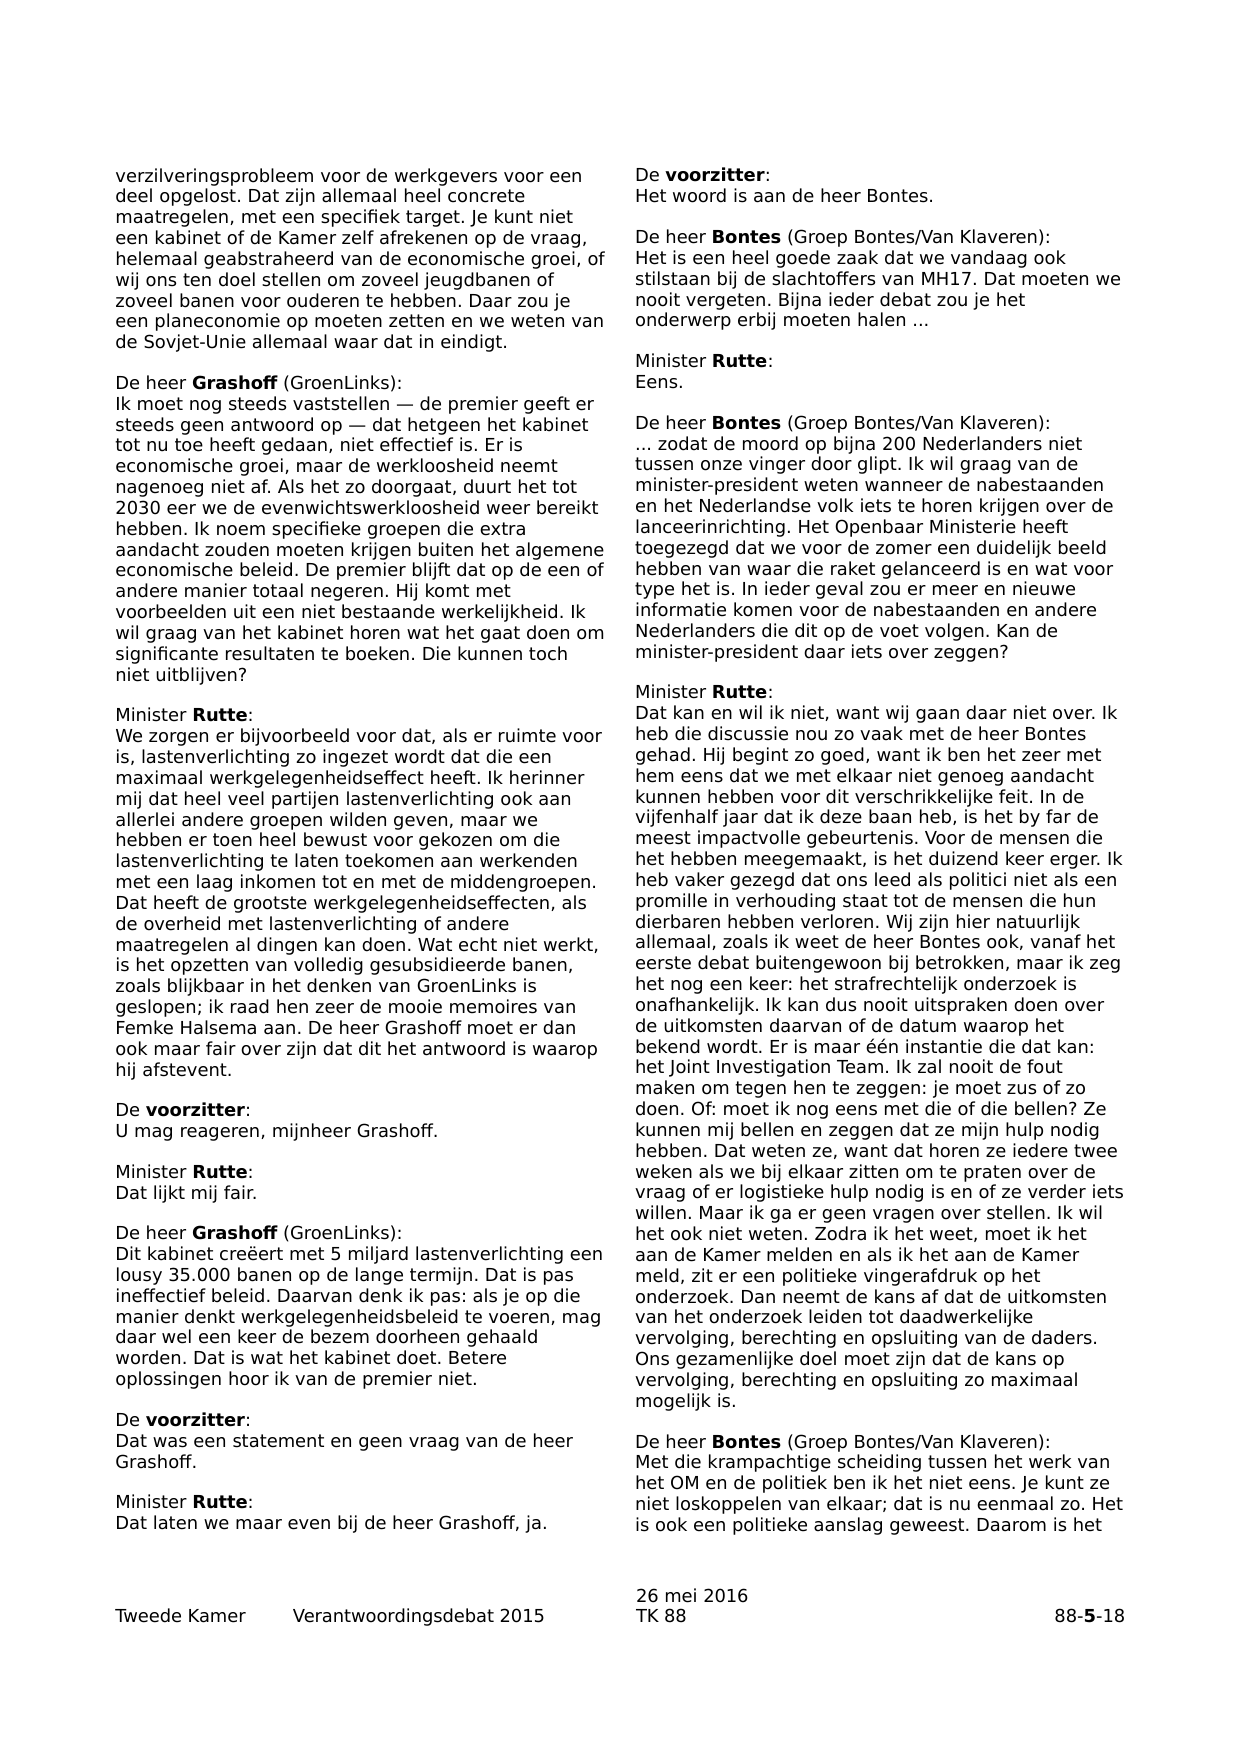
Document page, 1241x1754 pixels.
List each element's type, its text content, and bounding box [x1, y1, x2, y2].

text Minister Rutte: [635, 351, 1125, 372]
text De voorzitter: [115, 1100, 605, 1121]
text Ik moet nog steeds vaststellen — de premier geeft er steeds geen antwoord op — dat hetgeen het kabinet tot nu toe heeft gedaan, niet effectief is. Er is economische groei, maar de werkloosheid neemt nagenoeg niet af. Als het zo doorgaat, duurt het tot 2030 eer we de evenwichtswerkloosheid weer bereikt hebben. Ik noem specifieke groepen die extra aandacht zouden moeten krijgen buiten het algemene economische beleid. De premier blijft dat op de een of andere manier totaal negeren. Hij komt met voorbeelden uit een niet bestaande werkelijkheid. Ik wil graag van het kabinet horen wat het gaat doen om significante resultaten te boeken. Die kunnen toch niet uitblijven? [115, 393, 605, 685]
text U mag reageren, mijnheer Grashoff. [115, 1121, 605, 1142]
text De heer Bontes (Groep Bontes/Van Klaveren): [635, 1431, 1125, 1452]
text Minister Rutte: [115, 1162, 605, 1182]
text Minister Rutte: [115, 1492, 605, 1513]
text Dat lijkt mij fair. [115, 1182, 605, 1203]
text Het is een heel goede zaak dat we vandaag ook stilstaan bij de slachtoffers van MH17. Dat moeten we nooit vergeten. Bijna ieder debat zou je het onderwerp erbij moeten halen ... [635, 248, 1125, 331]
text verzilveringsprobleem voor de werkgevers voor een deel opgelost. Dat zijn allemaal heel concrete maatregelen, met een specifiek target. Je kunt niet een kabinet of de Kamer zelf afrekenen op de vraag, helemaal geabstraheerd van de economische groei, of wij ons ten doel stellen om zoveel jeugdbanen of zoveel banen voor ouderen te hebben. Daar zou je een planeconomie op moeten zetten en we weten van de Sovjet-Unie allemaal waar dat in eindigt. [115, 165, 605, 353]
text Minister Rutte: [635, 682, 1125, 703]
text Dat laten we maar even bij de heer Grashoff, ja. [115, 1513, 605, 1534]
text Dit kabinet creëert met 5 miljard lastenverlichting een lousy 35.000 banen op de lange termijn. Dat is pas ineffectief beleid. Daarvan denk ik pas: als je op die manier denkt werkgelegenheidsbeleid te voeren, mag daar wel een keer de bezem doorheen gehaald worden. Dat is wat het kabinet doet. Betere oplossingen hoor ik van de premier niet. [115, 1244, 605, 1390]
text De heer Bontes (Groep Bontes/Van Klaveren): [635, 227, 1125, 248]
text Minister Rutte: [115, 705, 605, 726]
text De voorzitter: [635, 165, 1125, 186]
text De heer Grashoff (GroenLinks): [115, 1223, 605, 1244]
text Dat was een statement en geen vraag van de heer Grashoff. [115, 1431, 605, 1472]
text Met die krampachtige scheiding tussen het werk van het OM en de politiek ben ik het niet eens. Je kunt ze niet loskoppelen van elkaar; dat is nu eenmaal zo. Het is ook een politieke aanslag geweest. Daarom is het [635, 1452, 1125, 1536]
text Dat kan en wil ik niet, want wij gaan daar niet over. Ik heb die discussie nou zo vaak met de heer Bontes gehad. Hij begint zo goed, want ik ben het zeer met hem eens dat we met elkaar niet genoeg aandacht kunnen hebben voor dit verschrikkelijke feit. In de vijfenhalf jaar dat ik deze baan heb, is het by far de meest impactvolle gebeurtenis. Voor de mensen die het hebben meegemaakt, is het duizend keer erger. Ik heb vaker gezegd dat ons leed als politici niet als een promille in verhouding staat tot de mensen die hun dierbaren hebben verloren. Wij zijn hier natuurlijk allemaal, zoals ik weet de heer Bontes ook, vanaf het eerste debat buitengewoon bij betrokken, maar ik zeg het nog een keer: het strafrechtelijk onderzoek is onafhankelijk. Ik kan dus nooit uitspraken doen over de uitkomsten daarvan of de datum waarop het bekend wordt. Er is maar één instantie die dat kan: het Joint Investigation Team. Ik zal nooit de fout maken om tegen hen te zeggen: je moet zus of zo doen. Of: moet ik nog eens met die of die bellen? Ze kunnen mij bellen en zeggen dat ze mijn hulp nodig hebben. Dat weten ze, want dat horen ze iedere twee weken als we bij elkaar zitten om te praten over de vraag of er logistieke hulp nodig is en of ze verder iets willen. Maar ik ga er geen vragen over stellen. Ik wil het ook niet weten. Zodra ik het weet, moet ik het aan de Kamer melden en als ik het aan de Kamer meld, zit er een politieke vingerafdruk op het onderzoek. Dan neemt de kans af dat de uitkomsten van het onderzoek leiden tot daadwerkelijke vervolging, berechting en opsluiting van de daders. Ons gezamenlijke doel moet zijn dat de kans op vervolging, berechting en opsluiting zo maximaal mogelijk is. [635, 703, 1125, 1411]
text De heer Grashoff (GroenLinks): [115, 373, 605, 393]
text Het woord is aan de heer Bontes. [635, 186, 1125, 207]
text Eens. [635, 372, 1125, 392]
text De heer Bontes (Groep Bontes/Van Klaveren): [635, 412, 1125, 433]
text We zorgen er bijvoorbeeld voor dat, als er ruimte voor is, lastenverlichting zo ingezet wordt dat die een maximaal werkgelegenheidseffect heeft. Ik herinner mij dat heel veel partijen lastenverlichting ook aan allerlei andere groepen wilden geven, maar we hebben er toen heel bewust voor gekozen om die lastenverlichting te laten toekomen aan werkenden met een laag inkomen tot en met de middengroepen. Dat heeft de grootste werkgelegenheidseffecten, als de overheid met lastenverlichting of andere maatregelen al dingen kan doen. Wat echt niet werkt, is het opzetten van volledig gesubsidieerde banen, zoals blijkbaar in het denken van GroenLinks is geslopen; ik raad hen zeer de mooie memoires van Femke Halsema aan. De heer Grashoff moet er dan ook maar fair over zijn dat dit het antwoord is waarop hij afstevent. [115, 726, 605, 1080]
text De voorzitter: [115, 1410, 605, 1431]
text ... zodat de moord op bijna 200 Nederlanders niet tussen onze vinger door glipt. Ik wil graag van de minister-president weten wanneer de nabestaanden en het Nederlandse volk iets te horen krijgen over de lanceerinrichting. Het Openbaar Ministerie heeft toegezegd dat we voor de zomer een duidelijk beeld hebben van waar die raket gelanceerd is en wat voor type het is. In ieder geval zou er meer en nieuwe informatie komen voor de nabestaanden en andere Nederlanders die dit op de voet volgen. Kan de minister-president daar iets over zeggen? [635, 433, 1125, 662]
